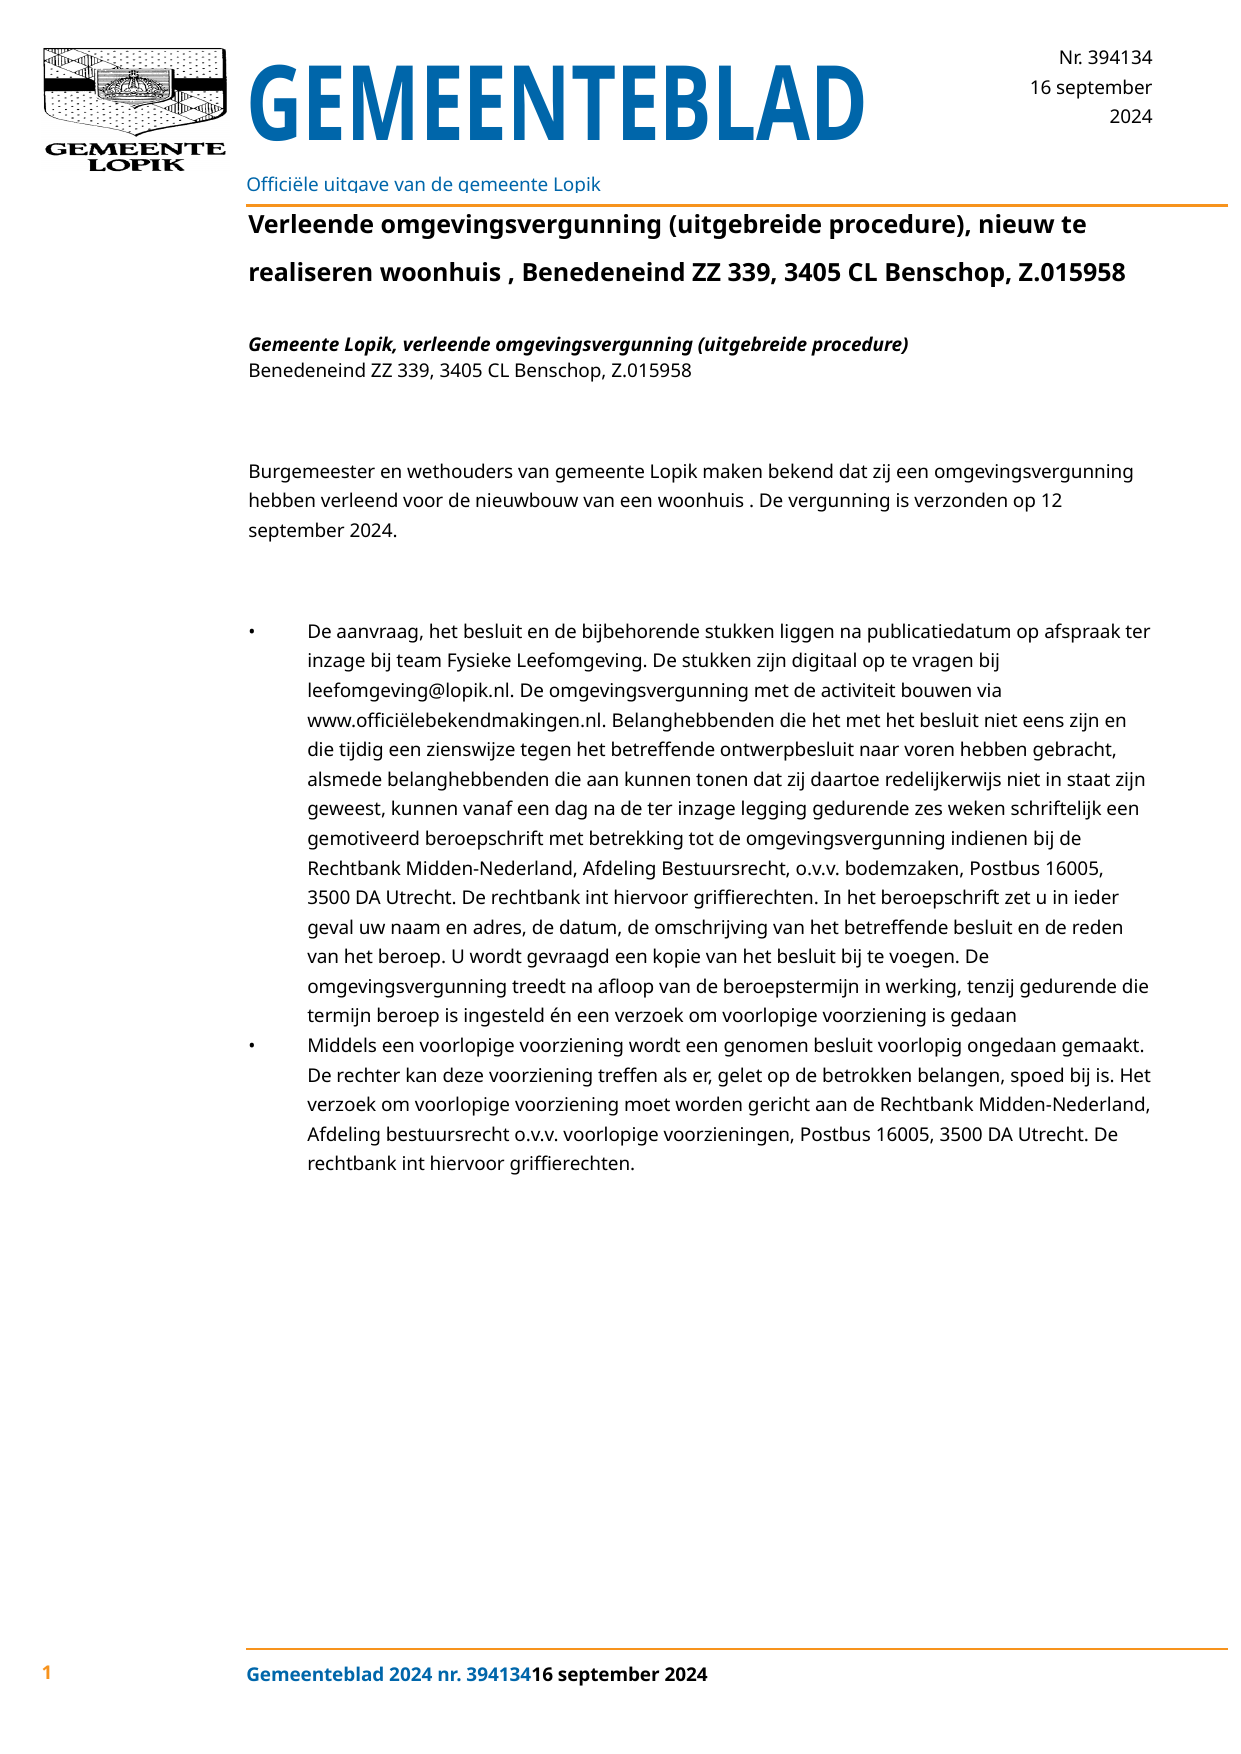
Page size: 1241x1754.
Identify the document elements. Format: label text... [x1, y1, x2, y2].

text Gemeente Lopik, verleende omgevingsvergunning (uitgebreide procedure) [248, 331, 1152, 357]
text Benedeneind ZZ 339, 3405 CL Benschop, Z.015958 [248, 357, 1152, 383]
picture [41, 47, 231, 172]
list Middels een voorlopige voorziening wordt een genomen besluit voorlopig ongedaan gemaakt. De rechter kan deze voorziening treffen als er, gelet op de betrokken belangen, spoed bij is. Het verzoek om voorlopige voorziening moet worden gericht aan de Rechtbank Midden-Nederland, Afdeling bestuursrecht o.v.v. voorlopige voorzieningen, Postbus 16005, 3500 DA Utrecht. De rechtbank int hiervoor griffierechten. [248, 1032, 1152, 1176]
list De aanvraag, het besluit en de bijbehorende stukken liggen na publicatiedatum op afspraak ter inzage bij team Fysieke Leefomgeving. De stukken zijn digitaal op te vragen bij leefomgeving@lopik.nl. De omgevingsvergunning met de activiteit bouwen via www.officiëlebekendmakingen.nl. Belanghebbenden die het met het besluit niet eens zijn en die tijdig een zienswijze tegen het betreffende ontwerpbesluit naar voren hebben gebracht, alsmede belanghebbenden die aan kunnen tonen dat zij daartoe redelijkerwijs niet in staat zijn geweest, kunnen vanaf een dag na de ter inzage legging gedurende zes weken schriftelijk een gemotiveerd beroepschrift met betrekking tot de omgevingsvergunning indienen bij de Rechtbank Midden-Nederland, Afdeling Bestuursrecht, o.v.v. bodemzaken, Postbus 16005, 3500 DA Utrecht. De rechtbank int hiervoor griffierechten. In het beroepschrift zet u in ieder geval uw naam en adres, de datum, de omschrijving van het betreffende besluit en de reden van het beroep. U wordt gevraagd een kopie van het besluit bij te voegen. De omgevingsvergunning treedt na afloop van de beroepstermijn in werking, tenzij gedurende die termijn beroep is ingesteld én een verzoek om voorlopige voorziening is gedaan [248, 618, 1152, 1028]
text Burgemeester en wethouders van gemeente Lopik maken bekend dat zij een omgevingsvergunning hebben verleend voor de nieuwbouw van een woonhuis . De vergunning is verzonden op 12 september 2024. [248, 458, 1152, 543]
text Verleende omgevingsvergunning (uitgebreide procedure), nieuw te realiseren woonhuis , Benedeneind ZZ 339, 3405 CL Benschop, Z.015958 [248, 207, 1152, 288]
